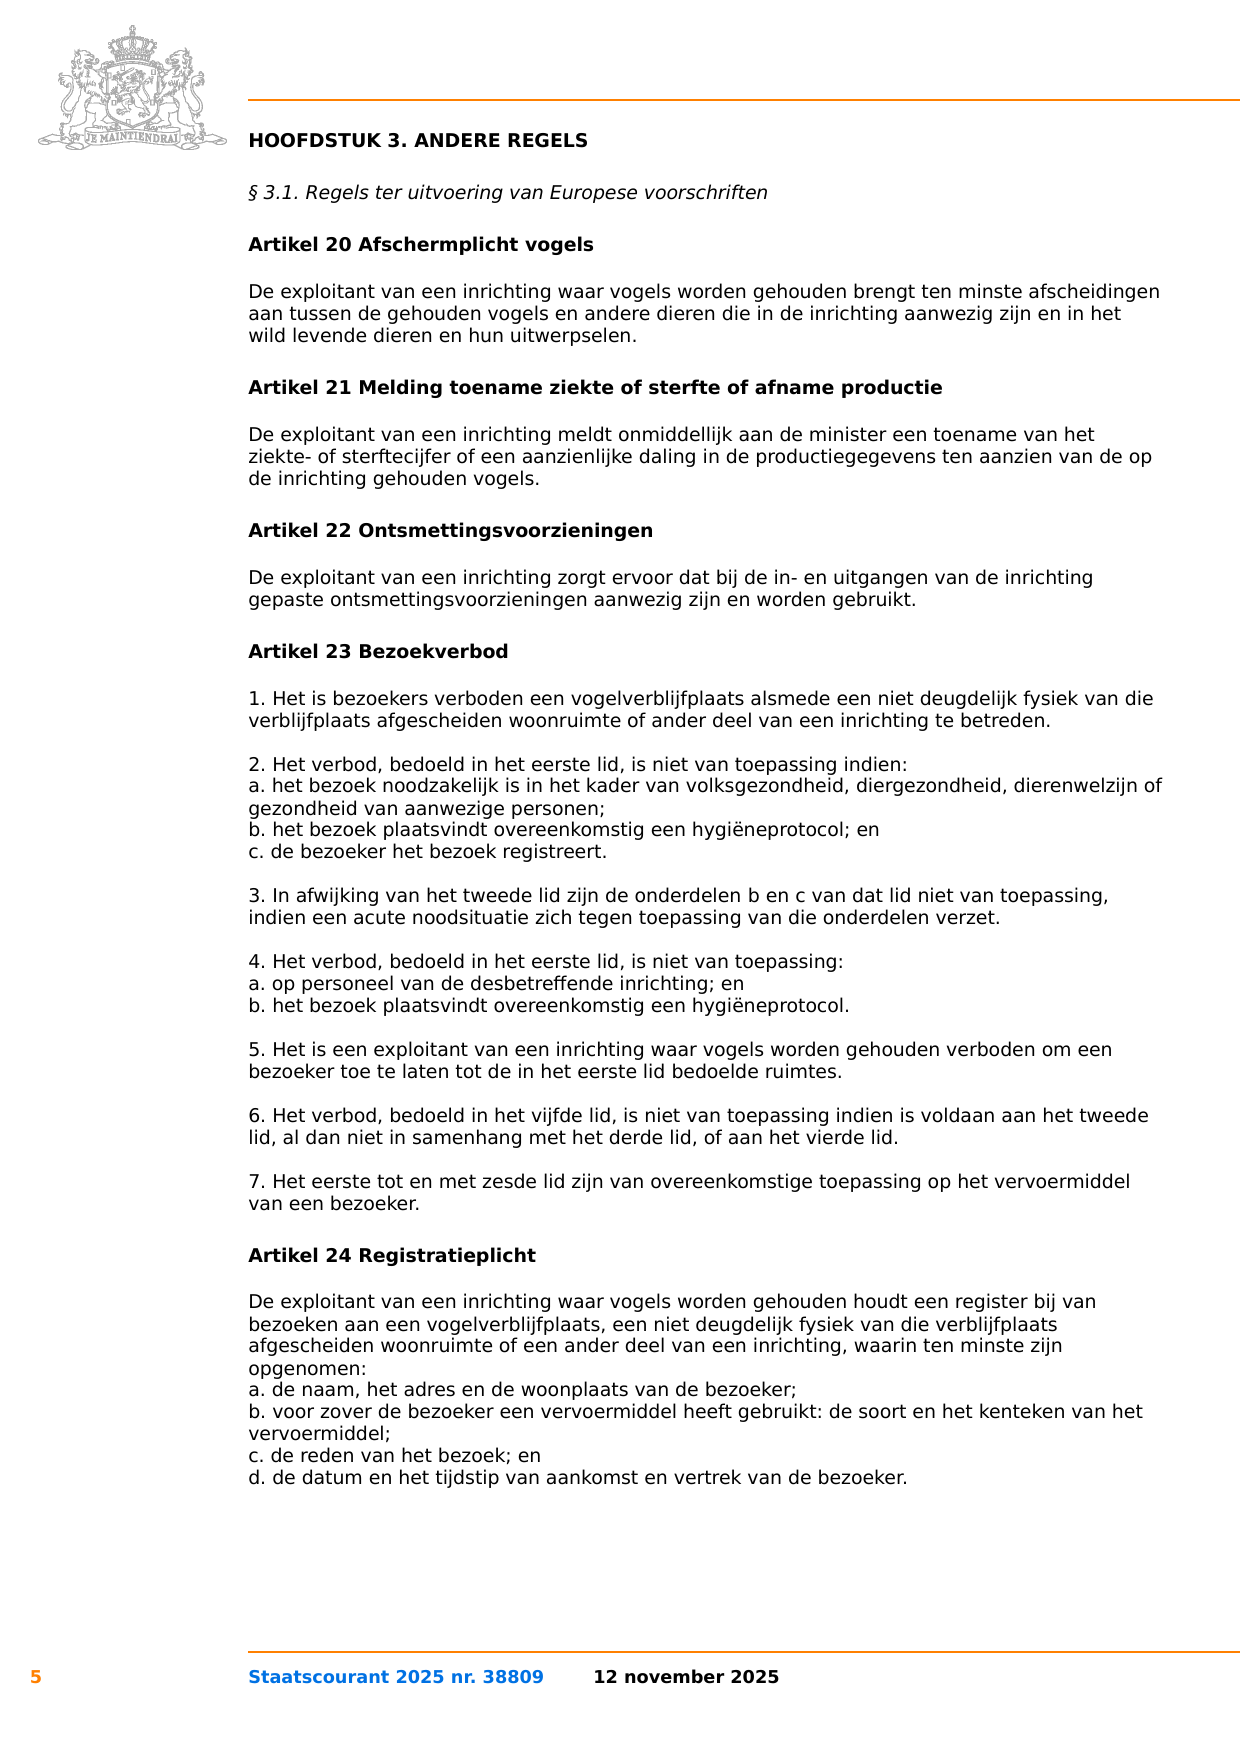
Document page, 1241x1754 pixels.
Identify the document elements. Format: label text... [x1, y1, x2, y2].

text 5. Het is een exploitant van een inrichting waar vogels worden gehouden verboden om een bezoeker toe te laten tot de in het eerste lid bedoelde ruimtes. [248, 1039, 1163, 1083]
text b. het bezoek plaatsvindt overeenkomstig een hygiëneprotocol. [248, 995, 1163, 1017]
text De exploitant van een inrichting meldt onmiddellijk aan de minister een toename van het ziekte- of sterftecijfer of een aanzienlijke daling in de productiegegevens ten aanzien van de op de inrichting gehouden vogels. [248, 424, 1163, 490]
text c. de reden van het bezoek; en [248, 1445, 1163, 1467]
text 1. Het is bezoekers verboden een vogelverblijfplaats alsmede een niet deugdelijk fysiek van die verblijfplaats afgescheiden woonruimte of ander deel van een inrichting te betreden. [248, 688, 1163, 732]
subtitle Artikel 24 Registratieplicht [248, 1244, 1163, 1266]
subtitle HOOFDSTUK 3. ANDERE REGELS [248, 130, 1163, 152]
text De exploitant van een inrichting waar vogels worden gehouden brengt ten minste afscheidingen aan tussen de gehouden vogels en andere dieren die in de inrichting aanwezig zijn en in het wild levende dieren en hun uitwerpselen. [248, 281, 1163, 347]
subtitle Artikel 23 Bezoekverbod [248, 641, 1163, 663]
text d. de datum en het tijdstip van aankomst en vertrek van de bezoeker. [248, 1467, 1163, 1489]
text c. de bezoeker het bezoek registreert. [248, 841, 1163, 863]
text a. op personeel van de desbetreffende inrichting; en [248, 973, 1163, 995]
text a. het bezoek noodzakelijk is in het kader van volksgezondheid, diergezondheid, dierenwelzijn of gezondheid van aanwezige personen; [248, 775, 1163, 819]
text 7. Het eerste tot en met zesde lid zijn van overeenkomstige toepassing op het vervoermiddel van een bezoeker. [248, 1171, 1163, 1214]
text De exploitant van een inrichting zorgt ervoor dat bij de in- en uitgangen van de inrichting gepaste ontsmettingsvoorzieningen aanwezig zijn en worden gebruikt. [248, 567, 1163, 611]
subtitle Artikel 20 Afschermplicht vogels [248, 234, 1163, 256]
subtitle Artikel 21 Melding toename ziekte of sterfte of afname productie [248, 377, 1163, 399]
subtitle Artikel 22 Ontsmettingsvoorzieningen [248, 520, 1163, 542]
text 6. Het verbod, bedoeld in het vijfde lid, is niet van toepassing indien is voldaan aan het tweede lid, al dan niet in samenhang met het derde lid, of aan het vierde lid. [248, 1105, 1163, 1149]
text 4. Het verbod, bedoeld in het eerste lid, is niet van toepassing: [248, 951, 1163, 973]
text 3. In afwijking van het tweede lid zijn de onderdelen b en c van dat lid niet van toepassing, indien een acute noodsituatie zich tegen toepassing van die onderdelen verzet. [248, 885, 1163, 929]
text De exploitant van een inrichting waar vogels worden gehouden houdt een register bij van bezoeken aan een vogelverblijfplaats, een niet deugdelijk fysiek van die verblijfplaats afgescheiden woonruimte of een ander deel van een inrichting, waarin ten minste zijn opgenomen: [248, 1291, 1163, 1379]
text 2. Het verbod, bedoeld in het eerste lid, is niet van toepassing indien: [248, 753, 1163, 775]
text a. de naam, het adres en de woonplaats van de bezoeker; [248, 1379, 1163, 1401]
picture [38, 25, 227, 150]
text b. het bezoek plaatsvindt overeenkomstig een hygiëneprotocol; en [248, 819, 1163, 841]
subtitle § 3.1. Regels ter uitvoering van Europese voorschriften [248, 182, 1163, 204]
text b. voor zover de bezoeker een vervoermiddel heeft gebruikt: de soort en het kenteken van het vervoermiddel; [248, 1401, 1163, 1445]
